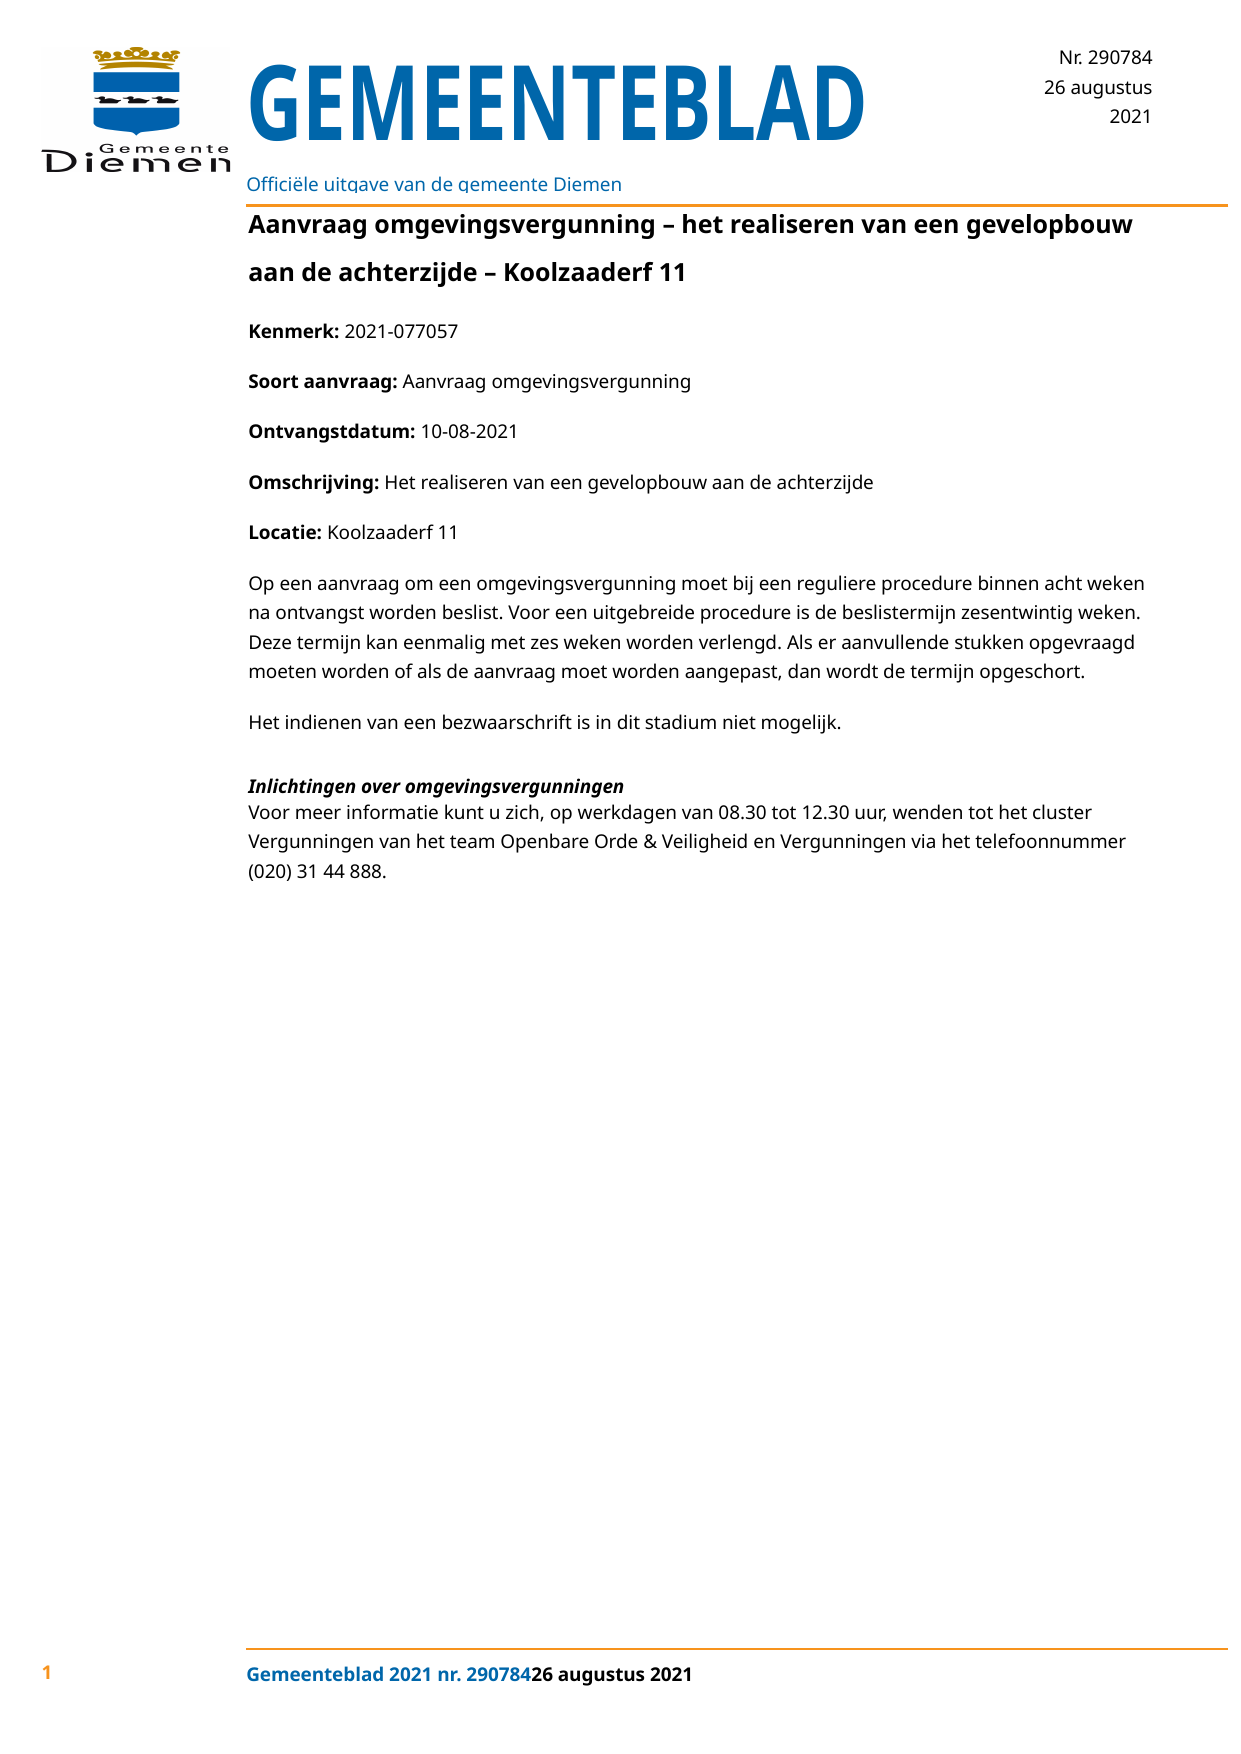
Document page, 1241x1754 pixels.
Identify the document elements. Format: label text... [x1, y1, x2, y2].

text Kenmerk: 2021-077057 [248, 318, 1152, 344]
picture [41, 47, 231, 172]
text Aanvraag omgevingsvergunning – het realiseren van een gevelopbouw aan de achterzijde – Koolzaaderf 11 [248, 207, 1152, 288]
text Omschrijving: Het realiseren van een gevelopbouw aan de achterzijde [248, 469, 1152, 495]
text Soort aanvraag: Aanvraag omgevingsvergunning [248, 368, 1152, 394]
text Locatie: Koolzaaderf 11 [248, 519, 1152, 545]
text Voor meer informatie kunt u zich, op werkdagen van 08.30 tot 12.30 uur, wenden tot het cluster Vergunningen van het team Openbare Orde & Veiligheid en Vergunningen via het telefoonnummer (020) 31 44 888. [248, 799, 1152, 884]
text Op een aanvraag om een omgevingsvergunning moet bij een reguliere procedure binnen acht weken na ontvangst worden beslist. Voor een uitgebreide procedure is de beslistermijn zesentwintig weken. Deze termijn kan eenmalig met zes weken worden verlengd. Als er aanvullende stukken opgevraagd moeten worden of als de aanvraag moet worden aangepast, dan wordt de termijn opgeschort. [248, 570, 1152, 684]
text Het indienen van een bezwaarschrift is in dit stadium niet mogelijk. [248, 709, 1152, 735]
text Inlichtingen over omgevingsvergunningen [248, 773, 1152, 799]
text Ontvangstdatum: 10-08-2021 [248, 419, 1152, 444]
